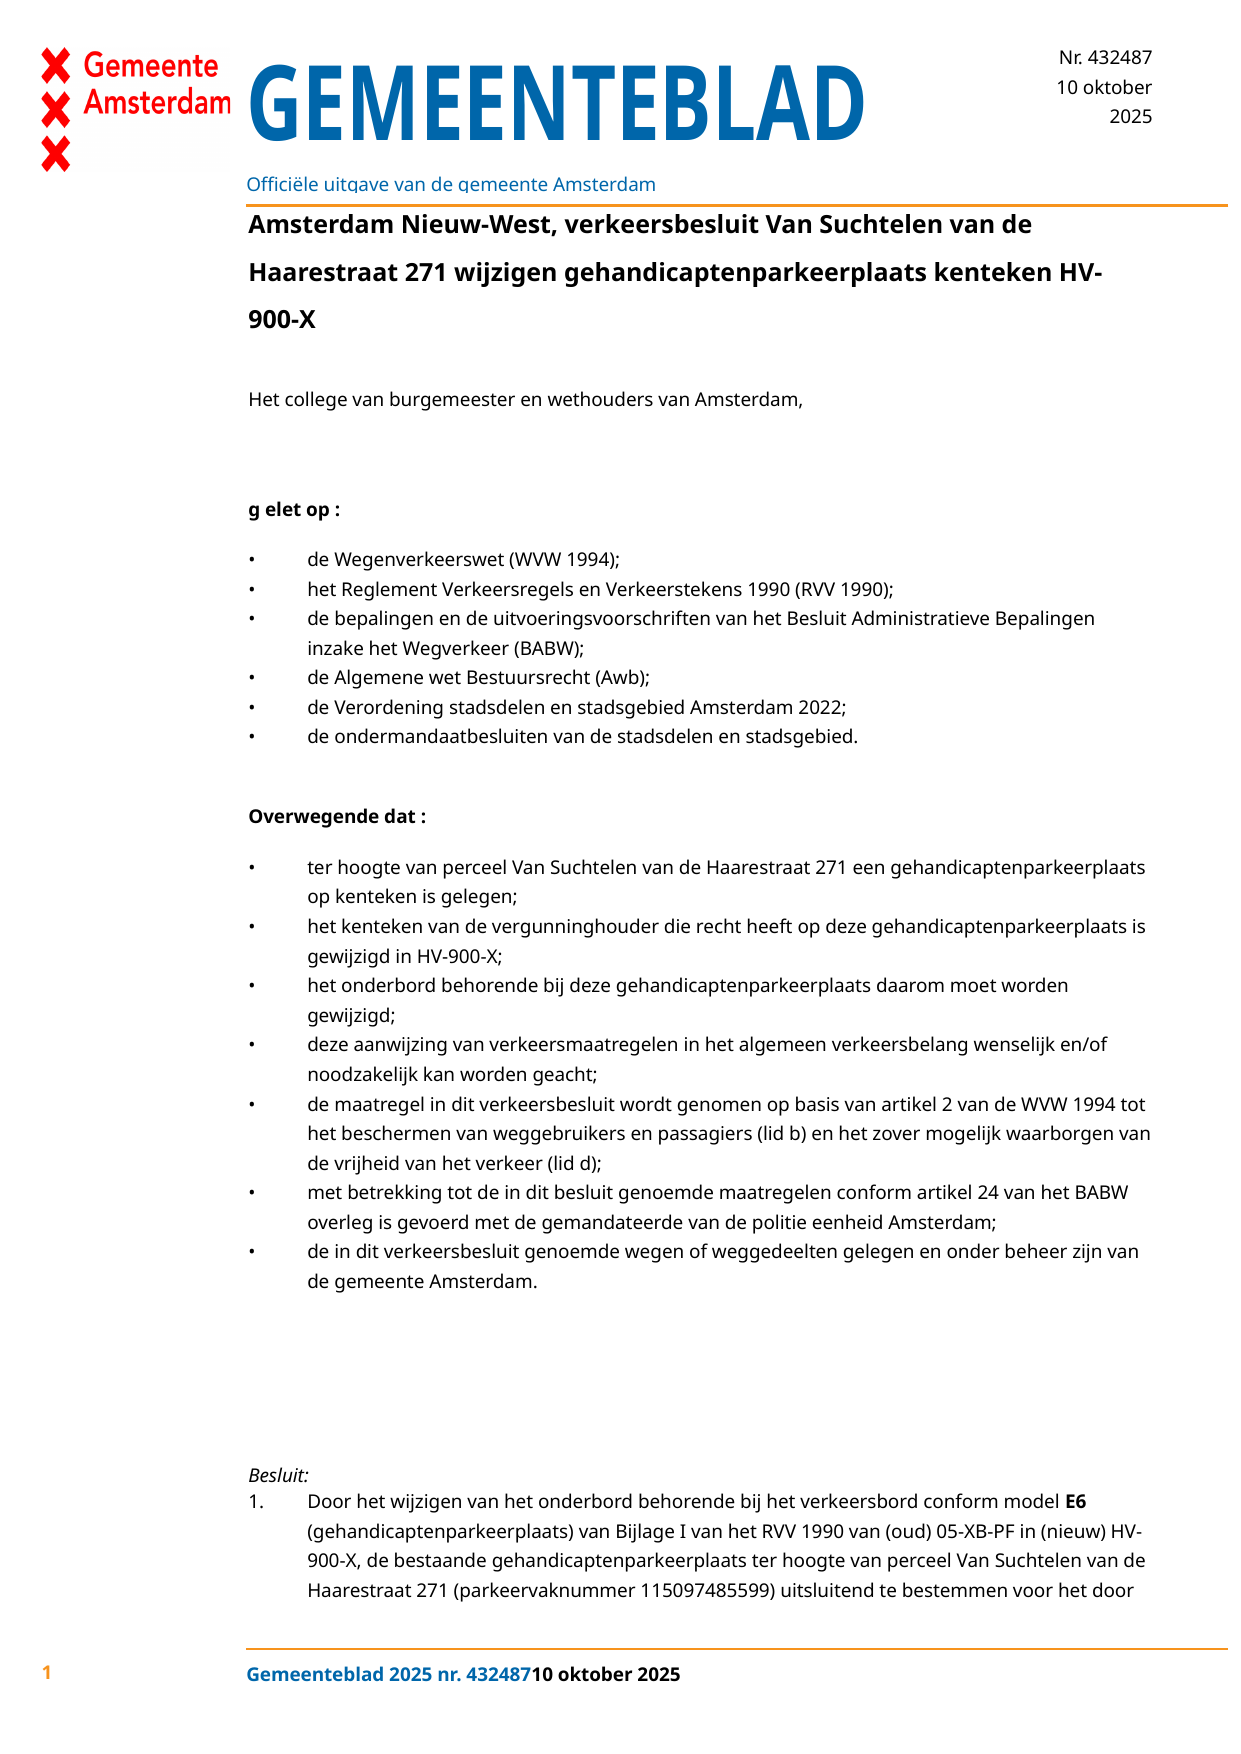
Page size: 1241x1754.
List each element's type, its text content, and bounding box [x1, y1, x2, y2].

text Amsterdam Nieuw-West, verkeersbesluit Van Suchtelen van de Haarestraat 271 wijzigen gehandicaptenparkeerplaats kenteken HV-900-X [248, 207, 1152, 336]
list de Algemene wet Bestuursrecht (Awb); [248, 664, 1152, 690]
list het Reglement Verkeersregels en Verkeerstekens 1990 (RVV 1990); [248, 576, 1152, 602]
list de in dit verkeersbesluit genoemde wegen of weggedeelten gelegen en onder beheer zijn van de gemeente Amsterdam. [248, 1239, 1152, 1294]
list met betrekking tot de in dit besluit genoemde maatregelen conform artikel 24 van het BABW overleg is gevoerd met de gemandateerde van de politie eenheid Amsterdam; [248, 1179, 1152, 1235]
list de Verordening stadsdelen en stadsgebied Amsterdam 2022; [248, 694, 1152, 720]
list ter hoogte van perceel Van Suchtelen van de Haarestraat 271 een gehandicaptenparkeerplaats op kenteken is gelegen; [248, 854, 1152, 909]
list de Wegenverkeerswet (WVW 1994); [248, 546, 1152, 572]
list de bepalingen en de uitvoeringsvoorschriften van het Besluit Administratieve Bepalingen inzake het Wegverkeer (BABW); [248, 605, 1152, 661]
list Door het wijzigen van het onderbord behorende bij het verkeersbord conform model E6 (gehandicaptenparkeerplaats) van Bijlage I van het RVV 1990 van (oud) 05-XB-PF in (nieuw) HV-900-X, de bestaande gehandicaptenparkeerplaats ter hoogte van perceel Van Suchtelen van de Haarestraat 271 (parkeervaknummer 115097485599) uitsluitend te bestemmen voor het door [248, 1488, 1152, 1603]
list de ondermandaatbesluiten van de stadsdelen en stadsgebied. [248, 724, 1152, 749]
list het onderbord behorende bij deze gehandicaptenparkeerplaats daarom moet worden gewijzigd; [248, 972, 1152, 1028]
picture [41, 47, 231, 172]
text g elet op : [248, 496, 1152, 522]
list de maatregel in dit verkeersbesluit wordt genomen op basis van artikel 2 van de WVW 1994 tot het beschermen van weggebruikers en passagiers (lid b) en het zover mogelijk waarborgen van de vrijheid van het verkeer (lid d); [248, 1091, 1152, 1176]
text Overwegende dat : [248, 804, 1152, 829]
list het kenteken van de vergunninghouder die recht heeft op deze gehandicaptenparkeerplaats is gewijzigd in HV-900-X; [248, 913, 1152, 969]
list deze aanwijzing van verkeersmaatregelen in het algemeen verkeersbelang wenselijk en/of noodzakelijk kan worden geacht; [248, 1032, 1152, 1087]
text Besluit: [248, 1463, 1152, 1488]
text Het college van burgemeester en wethouders van Amsterdam, [248, 386, 1152, 412]
